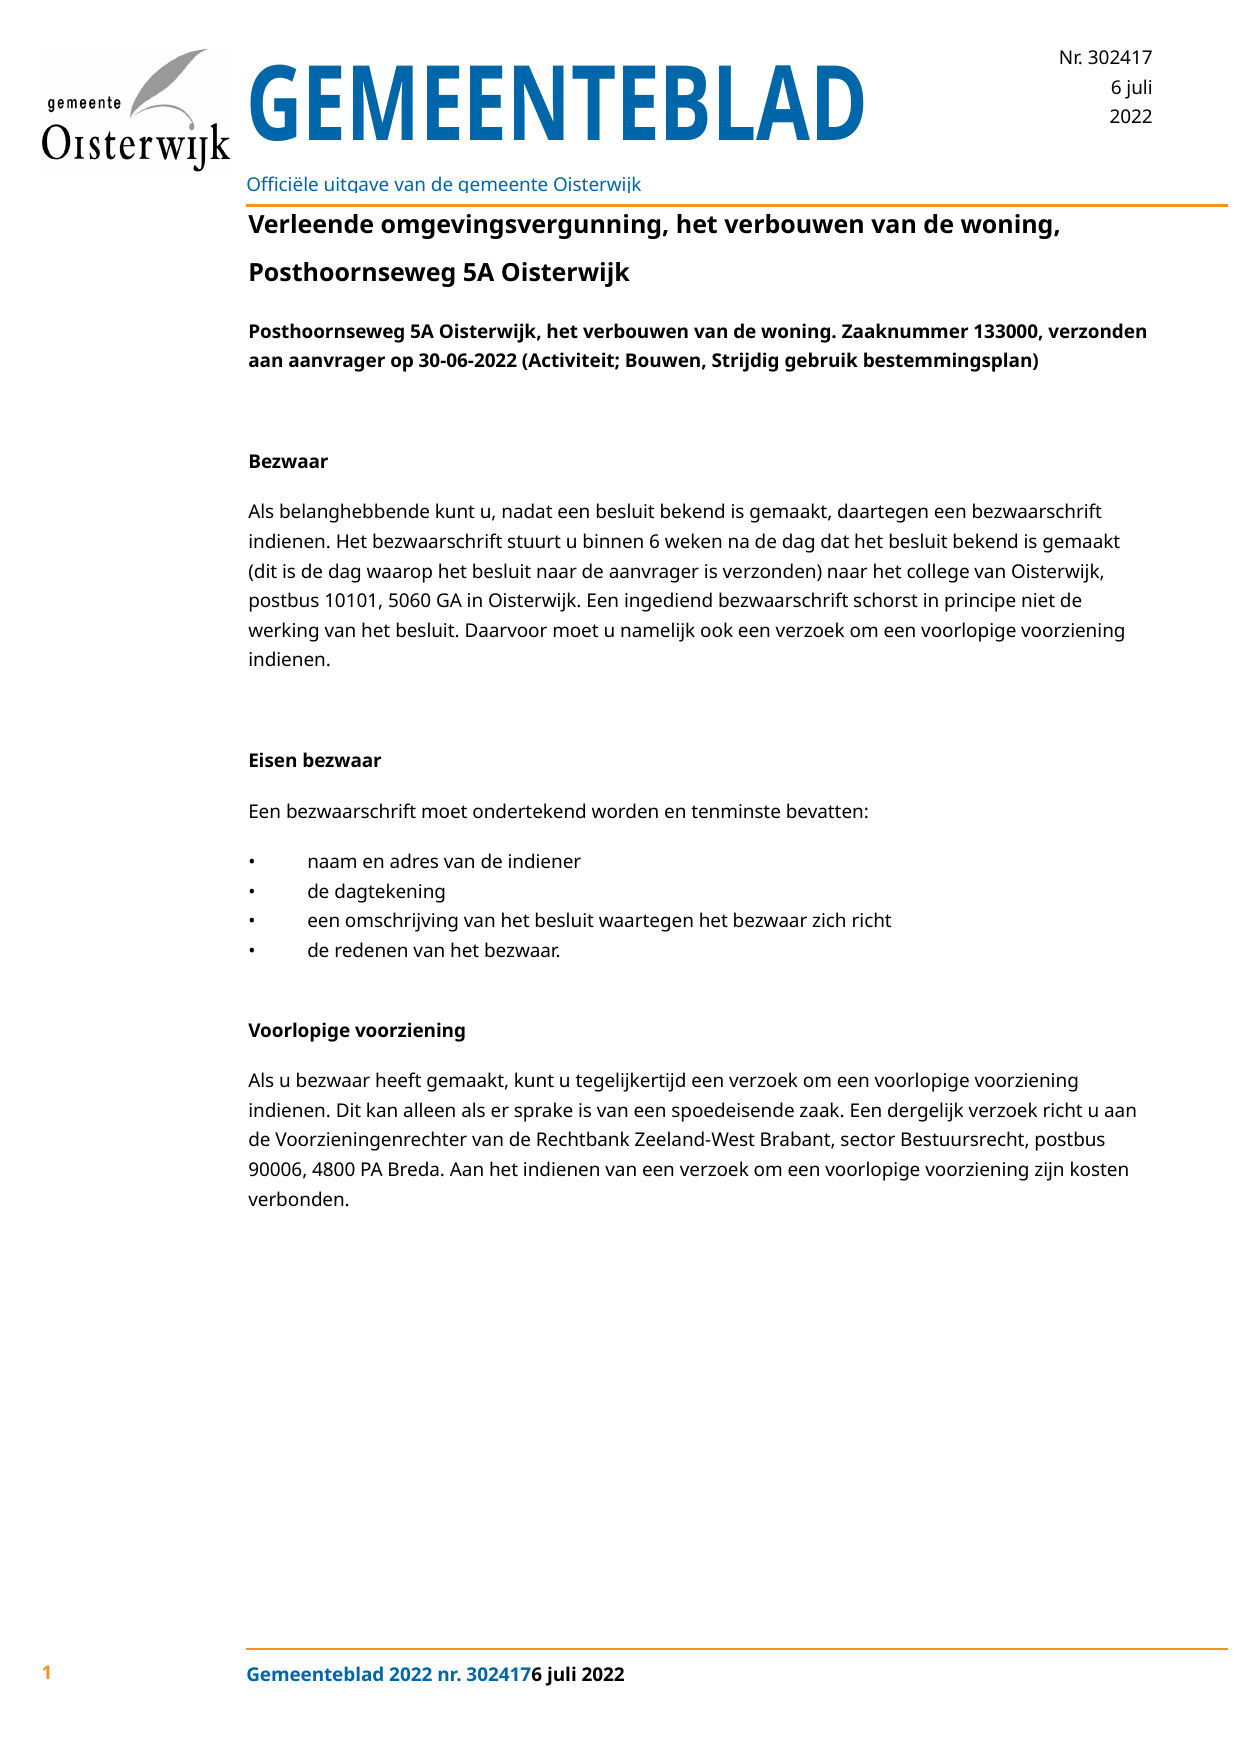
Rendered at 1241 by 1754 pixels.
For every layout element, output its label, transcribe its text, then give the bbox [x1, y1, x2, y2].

text Posthoornseweg 5A Oisterwijk, het verbouwen van de woning. Zaaknummer 133000, verzonden aan aanvrager op 30-06-2022 (Activiteit; Bouwen, Strijdig gebruik bestemmingsplan) [248, 318, 1152, 373]
text Een bezwaarschrift moet ondertekend worden en tenminste bevatten: [248, 798, 1152, 824]
text Als u bezwaar heeft gemaakt, kunt u tegelijkertijd een verzoek om een voorlopige voorziening indienen. Dit kan alleen als er sprake is van een spoedeisende zaak. Een dergelijk verzoek richt u aan de Voorzieningenrechter van de Rechtbank Zeeland-West Brabant, sector Bestuursrecht, postbus 90006, 4800 PA Breda. Aan het indienen van een verzoek om een voorlopige voorziening zijn kosten verbonden. [248, 1067, 1152, 1212]
list naam en adres van de indiener [248, 848, 1152, 874]
text Bezwaar [248, 448, 1152, 474]
picture [41, 47, 231, 172]
list de dagtekening [248, 878, 1152, 904]
text Als belanghebbende kunt u, nadat een besluit bekend is gemaakt, daartegen een bezwaarschrift indienen. Het bezwaarschrift stuurt u binnen 6 weken na de dag dat het besluit bekend is gemaakt (dit is de dag waarop het besluit naar de aanvrager is verzonden) naar het college van Oisterwijk, postbus 10101, 5060 GA in Oisterwijk. Een ingediend bezwaarschrift schorst in principe niet de werking van het besluit. Daarvoor moet u namelijk ook een verzoek om een voorlopige voorziening indienen. [248, 499, 1152, 672]
text Eisen bezwaar [248, 747, 1152, 773]
list de redenen van het bezwaar. [248, 937, 1152, 963]
list een omschrijving van het besluit waartegen het bezwaar zich richt [248, 907, 1152, 933]
text Voorlopige voorziening [248, 1017, 1152, 1043]
text Verleende omgevingsvergunning, het verbouwen van de woning, Posthoornseweg 5A Oisterwijk [248, 207, 1152, 288]
